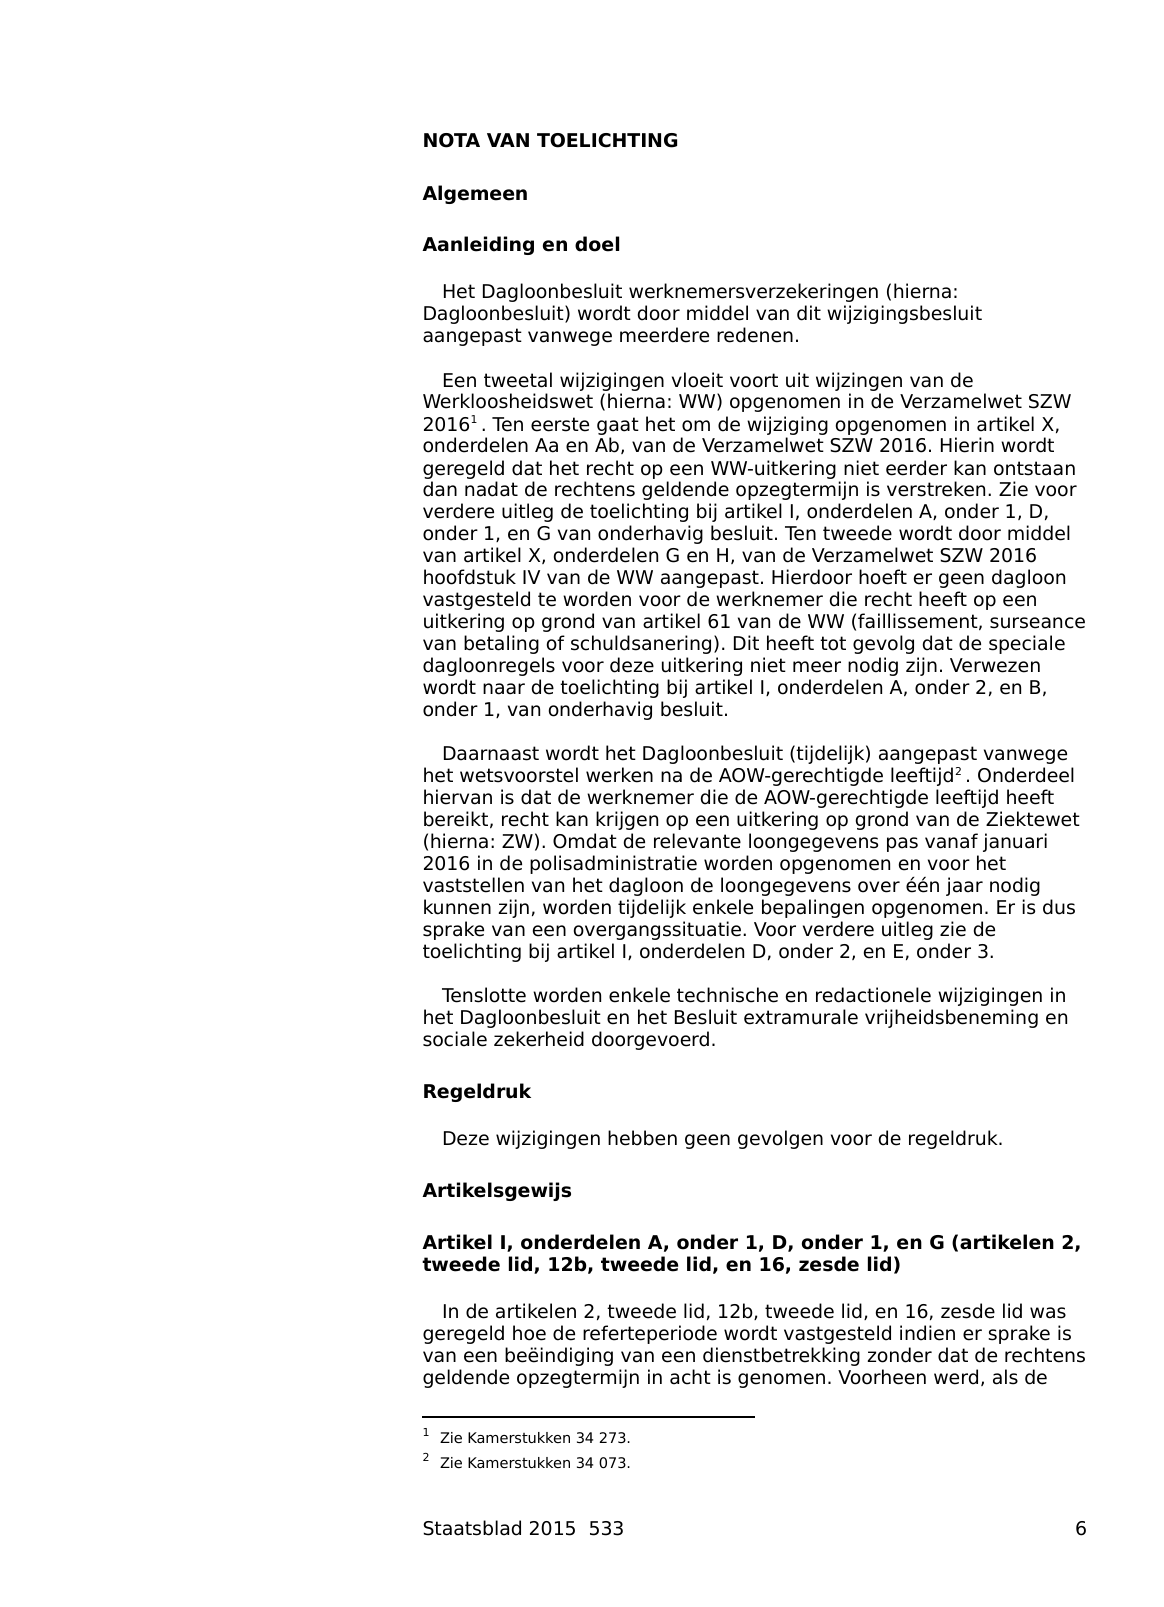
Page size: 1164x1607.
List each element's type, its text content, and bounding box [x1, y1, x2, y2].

text Tenslotte worden enkele technische en redactionele wijzigingen in het Dagloonbesluit en het Besluit extramurale vrijheidsbeneming en sociale zekerheid doorgevoerd. [422, 985, 1087, 1051]
subtitle Aanleiding en doel [422, 234, 1087, 256]
subtitle Artikelsgewijs [422, 1180, 1087, 1202]
subtitle NOTA VAN TOELICHTING [422, 130, 1087, 152]
subtitle Artikel I, onderdelen A, onder 1, D, onder 1, en G (artikelen 2, tweede lid, 12b, tweede lid, en 16, zesde lid) [422, 1232, 1087, 1276]
text Een tweetal wijzigingen vloeit voort uit wijzingen van de Werkloosheidswet (hierna: WW) opgenomen in de Verzamelwet SZW 2016. Ten eerste gaat het om de wijziging opgenomen in artikel X, onderdelen Aa en Ab, van de Verzamelwet SZW 2016. Hierin wordt geregeld dat het recht op een WW-uitkering niet eerder kan ontstaan dan nadat de rechtens geldende opzegtermijn is verstreken. Zie voor verdere uitleg de toelichting bij artikel I, onderdelen A, onder 1, D, onder 1, en G van onderhavig besluit. Ten tweede wordt door middel van artikel X, onderdelen G en H, van de Verzamelwet SZW 2016 hoofdstuk IV van de WW aangepast. Hierdoor hoeft er geen dagloon vastgesteld te worden voor de werknemer die recht heeft op een uitkering op grond van artikel 61 van de WW (faillissement, surseance van betaling of schuldsanering). Dit heeft tot gevolg dat de speciale dagloonregels voor deze uitkering niet meer nodig zijn. Verwezen wordt naar de toelichting bij artikel I, onderdelen A, onder 2, en B, onder 1, van onderhavig besluit. [422, 369, 1087, 721]
subtitle Regeldruk [422, 1081, 1087, 1103]
text Daarnaast wordt het Dagloonbesluit (tijdelijk) aangepast vanwege het wetsvoorstel werken na de AOW-gerechtigde leeftijd. Onderdeel hiervan is dat de werknemer die de AOW-gerechtigde leeftijd heeft bereikt, recht kan krijgen op een uitkering op grond van de Ziektewet (hierna: ZW). Omdat de relevante loongegevens pas vanaf januari 2016 in de polisadministratie worden opgenomen en voor het vaststellen van het dagloon de loongegevens over één jaar nodig kunnen zijn, worden tijdelijk enkele bepalingen opgenomen. Er is dus sprake van een overgangssituatie. Voor verdere uitleg zie de toelichting bij artikel I, onderdelen D, onder 2, en E, onder 3. [422, 743, 1087, 963]
text Zie Kamerstukken 34 273. [422, 1426, 1087, 1448]
text Het Dagloonbesluit werknemersverzekeringen (hierna: Dagloonbesluit) wordt door middel van dit wijzigingsbesluit aangepast vanwege meerdere redenen. [422, 281, 1087, 347]
text Zie Kamerstukken 34 073. [422, 1451, 1087, 1473]
subtitle Algemeen [422, 182, 1087, 204]
text In de artikelen 2, tweede lid, 12b, tweede lid, en 16, zesde lid was geregeld hoe de referteperiode wordt vastgesteld indien er sprake is van een beëindiging van een dienstbetrekking zonder dat de rechtens geldende opzegtermijn in acht is genomen. Voorheen werd, als de [422, 1301, 1087, 1389]
text Deze wijzigingen hebben geen gevolgen voor de regeldruk. [422, 1128, 1087, 1150]
